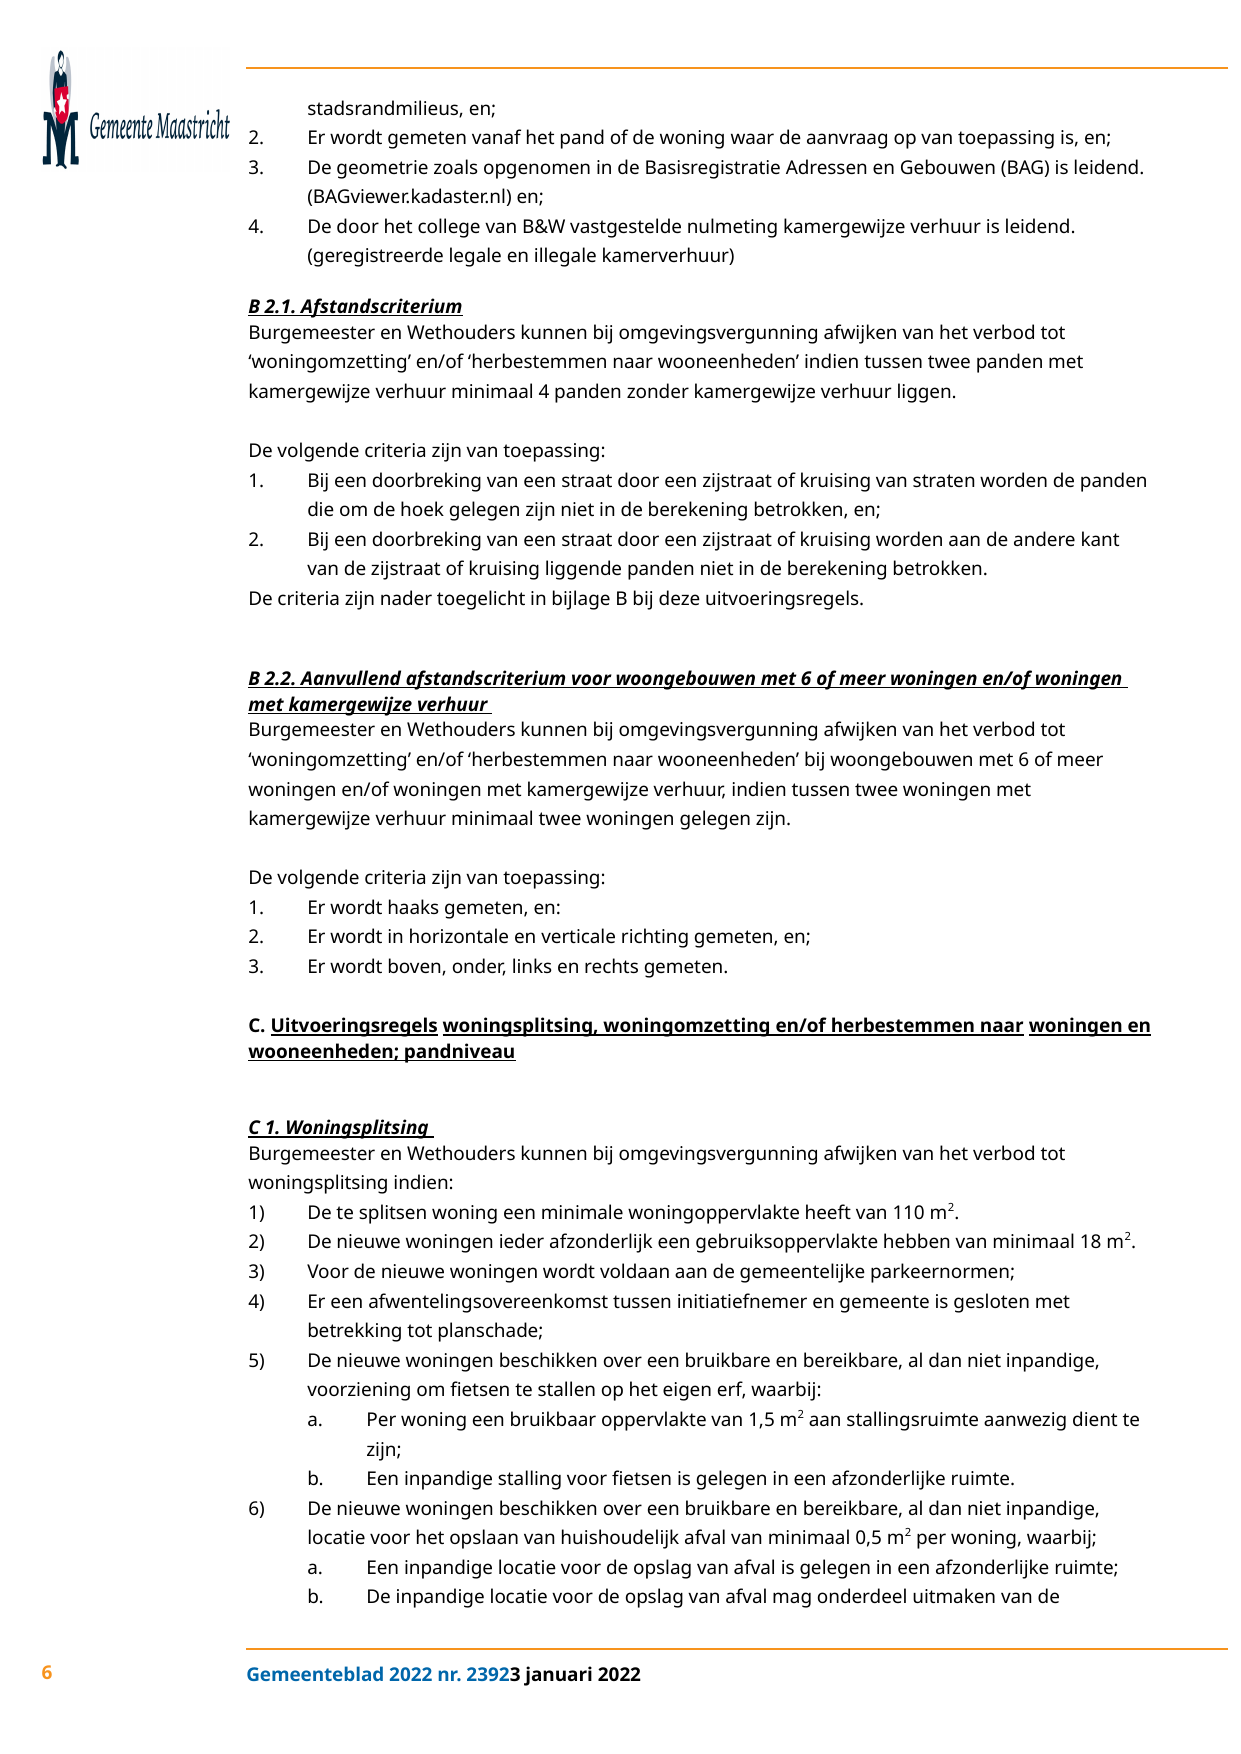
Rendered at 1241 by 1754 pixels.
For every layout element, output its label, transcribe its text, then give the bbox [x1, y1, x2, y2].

list De nieuwe woningen ieder afzonderlijk een gebruiksoppervlakte hebben van minimaal 18 m2. [248, 1229, 1152, 1254]
text De volgende criteria zijn van toepassing: [248, 864, 1152, 890]
list Bij een doorbreking van een straat door een zijstraat of kruising worden aan de andere kant van de zijstraat of kruising liggende panden niet in de berekening betrokken. [248, 526, 1152, 581]
list stadsrandmilieus, en; [248, 95, 1152, 121]
list De nieuwe woningen beschikken over een bruikbare en bereikbare, al dan niet inpandige, voorziening om fietsen te stallen op het eigen erf, waarbij: [248, 1347, 1152, 1402]
list De door het college van B&W vastgestelde nulmeting kamergewijze verhuur is leidend. (geregistreerde legale en illegale kamerverhuur) [248, 213, 1152, 268]
list De inpandige locatie voor de opslag van afval mag onderdeel uitmaken van de [307, 1584, 1152, 1609]
list Er wordt haaks gemeten, en: [248, 894, 1152, 920]
text De volgende criteria zijn van toepassing: [248, 437, 1152, 463]
text B 2.2. Aanvullend afstandscriterium voor woongebouwen met 6 of meer woningen en/of woningen met kamergewijze verhuur [248, 665, 1152, 717]
text C 1. Woningsplitsing [248, 1114, 1152, 1140]
list Er wordt boven, onder, links en rechts gemeten. [248, 953, 1152, 979]
list Er wordt gemeten vanaf het pand of de woning waar de aanvraag op van toepassing is, en; [248, 124, 1152, 150]
list Voor de nieuwe woningen wordt voldaan aan de gemeentelijke parkeernormen; [248, 1258, 1152, 1284]
text De criteria zijn nader toegelicht in bijlage B bij deze uitvoeringsregels. [248, 585, 1152, 611]
list Er een afwentelingsovereenkomst tussen initiatiefnemer en gemeente is gesloten met betrekking tot planschade; [248, 1288, 1152, 1343]
list Bij een doorbreking van een straat door een zijstraat of kruising van straten worden de panden die om de hoek gelegen zijn niet in de berekening betrokken, en; [248, 467, 1152, 522]
list De nieuwe woningen beschikken over een bruikbare en bereikbare, al dan niet inpandige, locatie voor het opslaan van huishoudelijk afval van minimaal 0,5 m2 per woning, waarbij; [248, 1495, 1152, 1550]
text Burgemeester en Wethouders kunnen bij omgevingsvergunning afwijken van het verbod tot ‘woningomzetting’ en/of ‘herbestemmen naar wooneenheden’ bij woongebouwen met 6 of meer woningen en/of woningen met kamergewijze verhuur, indien tussen twee woningen met kamergewijze verhuur minimaal twee woningen gelegen zijn. [248, 717, 1152, 831]
list Per woning een bruikbaar oppervlakte van 1,5 m2 aan stallingsruimte aanwezig dient te zijn; [307, 1406, 1152, 1462]
list Een inpandige stalling voor fietsen is gelegen in een afzonderlijke ruimte. [307, 1465, 1152, 1491]
text B 2.1. Afstandscriterium [248, 293, 1152, 319]
list De te splitsen woning een minimale woningoppervlakte heeft van 110 m2. [248, 1199, 1152, 1225]
text C. Uitvoeringsregels woningsplitsing, woningomzetting en/of herbestemmen naar woningen en wooneenheden; pandniveau [248, 1012, 1152, 1064]
list Er wordt in horizontale en verticale richting gemeten, en; [248, 924, 1152, 949]
text Burgemeester en Wethouders kunnen bij omgevingsvergunning afwijken van het verbod tot ‘woningomzetting’ en/of ‘herbestemmen naar wooneenheden’ indien tussen twee panden met kamergewijze verhuur minimaal 4 panden zonder kamergewijze verhuur liggen. [248, 319, 1152, 404]
text Burgemeester en Wethouders kunnen bij omgevingsvergunning afwijken van het verbod tot woningsplitsing indien: [248, 1140, 1152, 1195]
picture [41, 47, 231, 172]
list De geometrie zoals opgenomen in de Basisregistratie Adressen en Gebouwen (BAG) is leidend. (BAGviewer.kadaster.nl) en; [248, 154, 1152, 209]
list Een inpandige locatie voor de opslag van afval is gelegen in een afzonderlijke ruimte; [307, 1554, 1152, 1580]
